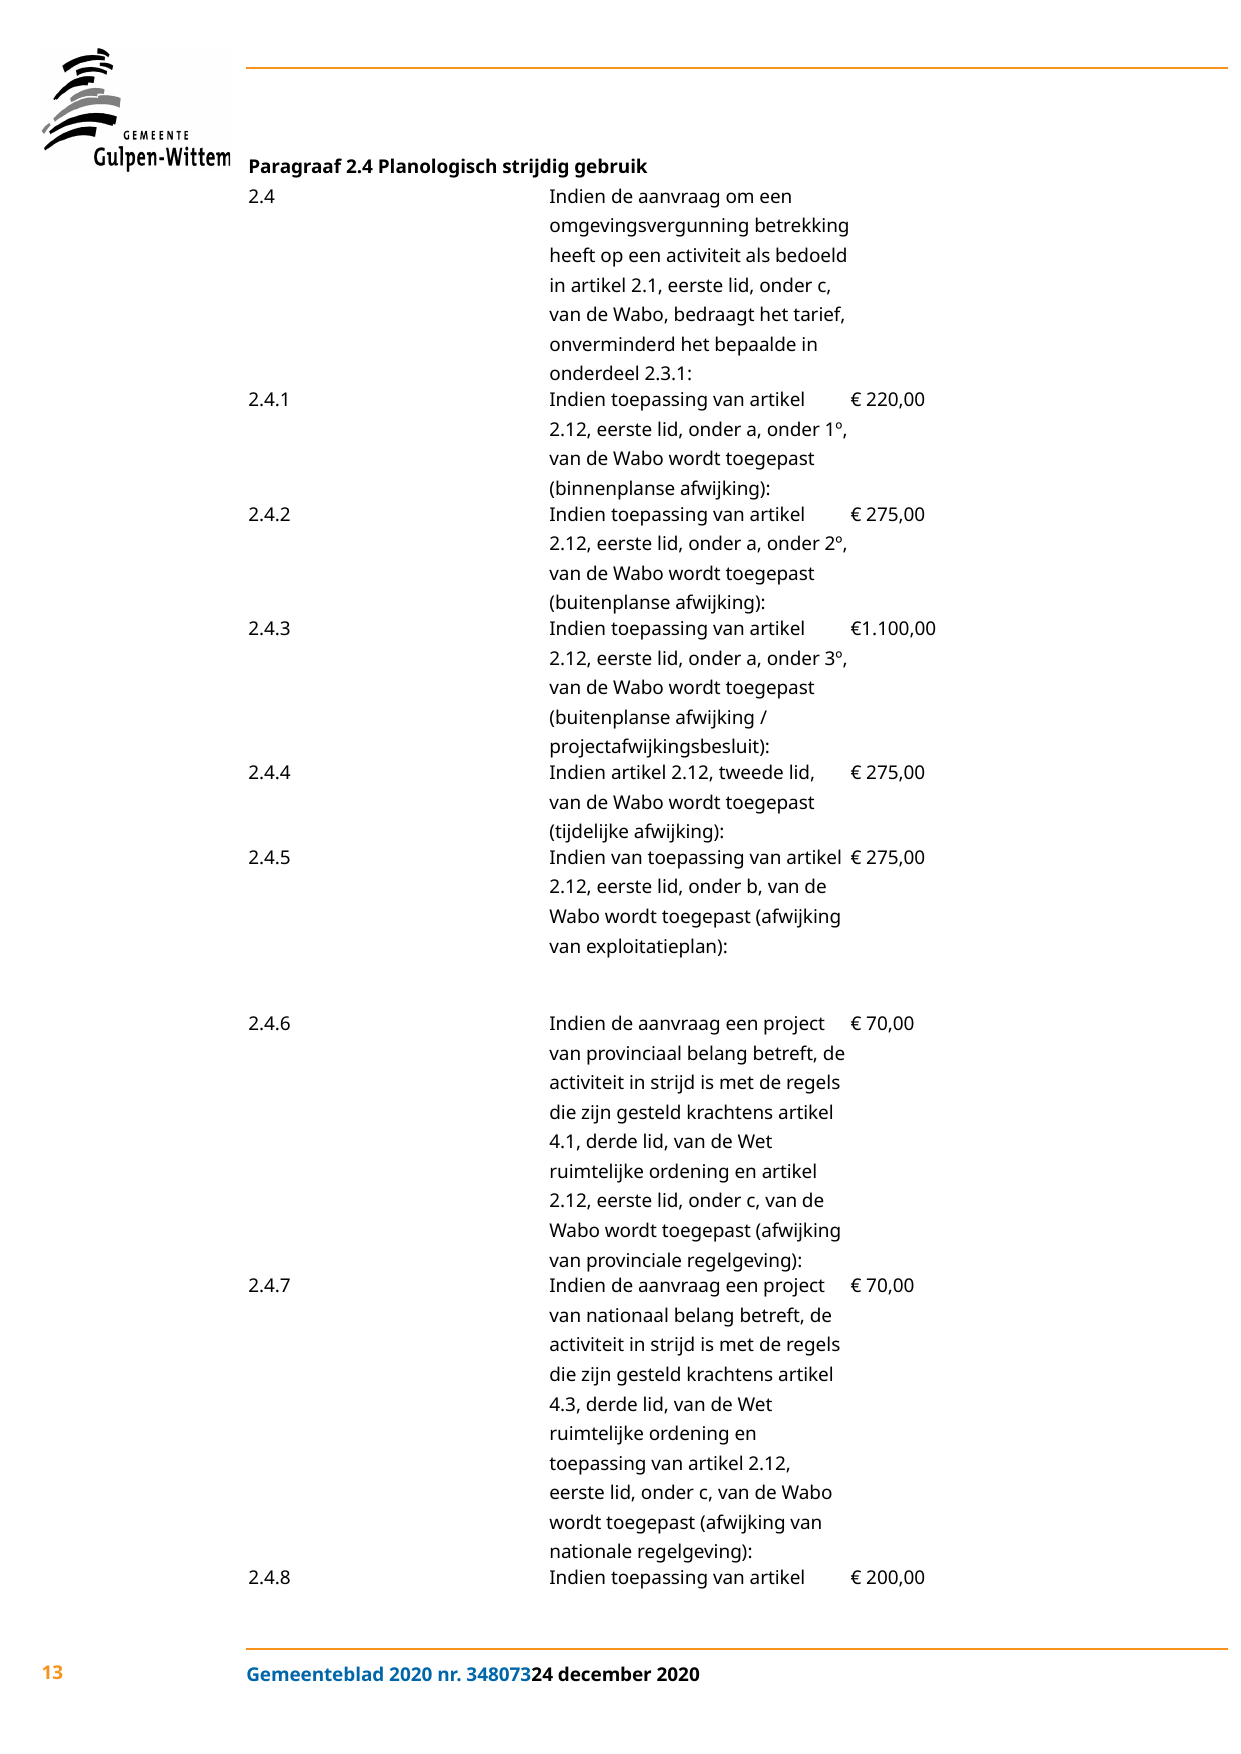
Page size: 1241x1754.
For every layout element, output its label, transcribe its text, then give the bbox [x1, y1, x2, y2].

table_cell € 220,00 [850, 386, 1152, 501]
table_cell 2.4.7 [248, 1273, 549, 1564]
table_cell Indien artikel 2.12, tweede lid, van de Wabo wordt toegepast (tijdelijke afwijking): [549, 759, 850, 844]
table_cell €1.100,00 [850, 615, 1152, 759]
table_cell Indien de aanvraag een project van nationaal belang betreft, de activiteit in strijd is met de regels die zijn gesteld krachtens artikel 4.3, derde lid, van de Wet ruimtelijke ordening en toepassing van artikel 2.12, eerste lid, onder c, van de Wabo wordt toegepast (afwijking van nationale regelgeving): [549, 1273, 850, 1564]
table_cell 2.4.2 [248, 501, 549, 615]
table_cell € 70,00 [850, 1010, 1152, 1272]
table_cell [850, 984, 1152, 1010]
table_cell [248, 959, 549, 984]
table_cell € 275,00 [850, 501, 1152, 615]
table_cell 2.4.1 [248, 386, 549, 501]
table_cell Indien toepassing van artikel 2.12, eerste lid, onder a, onder 1º, van de Wabo wordt toegepast (binnenplanse afwijking): [549, 386, 850, 501]
table_cell Indien toepassing van artikel [549, 1565, 850, 1590]
table_cell 2.4.5 [248, 844, 549, 959]
table_cell € 275,00 [850, 844, 1152, 959]
table_cell € 275,00 [850, 759, 1152, 844]
table_cell 2.4.3 [248, 615, 549, 759]
table_header 2.4 [248, 183, 549, 386]
table_cell [549, 95, 850, 121]
table_cell 2.4.8 [248, 1565, 549, 1590]
table_cell [248, 95, 549, 121]
table_cell [549, 959, 850, 984]
picture [41, 47, 231, 172]
table_cell Indien van toepassing van artikel 2.12, eerste lid, onder b, van de Wabo wordt toegepast (afwijking van exploitatieplan): [549, 844, 850, 959]
table_cell [549, 984, 850, 1010]
table_cell € 200,00 [850, 1565, 1152, 1590]
table_cell [850, 95, 1152, 121]
table_header [850, 183, 1152, 386]
table_cell [248, 984, 549, 1010]
table_cell Indien de aanvraag een project van provinciaal belang betreft, de activiteit in strijd is met de regels die zijn gesteld krachtens artikel 4.1, derde lid, van de Wet ruimtelijke ordening en artikel 2.12, eerste lid, onder c, van de Wabo wordt toegepast (afwijking van provinciale regelgeving): [549, 1010, 850, 1272]
text Paragraaf 2.4 Planologisch strijdig gebruik [248, 153, 1152, 179]
table_cell Indien toepassing van artikel 2.12, eerste lid, onder a, onder 3º, van de Wabo wordt toegepast (buitenplanse afwijking / projectafwijkingsbesluit): [549, 615, 850, 759]
table_cell € 70,00 [850, 1273, 1152, 1564]
table_cell 2.4.4 [248, 759, 549, 844]
table_header Indien de aanvraag om een omgevingsvergunning betrekking heeft op een activiteit als bedoeld in artikel 2.1, eerste lid, onder c, van de Wabo, bedraagt het tarief, onverminderd het bepaalde in onderdeel 2.3.1: [549, 183, 850, 386]
table_cell [850, 959, 1152, 984]
table_cell Indien toepassing van artikel 2.12, eerste lid, onder a, onder 2º, van de Wabo wordt toegepast (buitenplanse afwijking): [549, 501, 850, 615]
table_cell 2.4.6 [248, 1010, 549, 1272]
